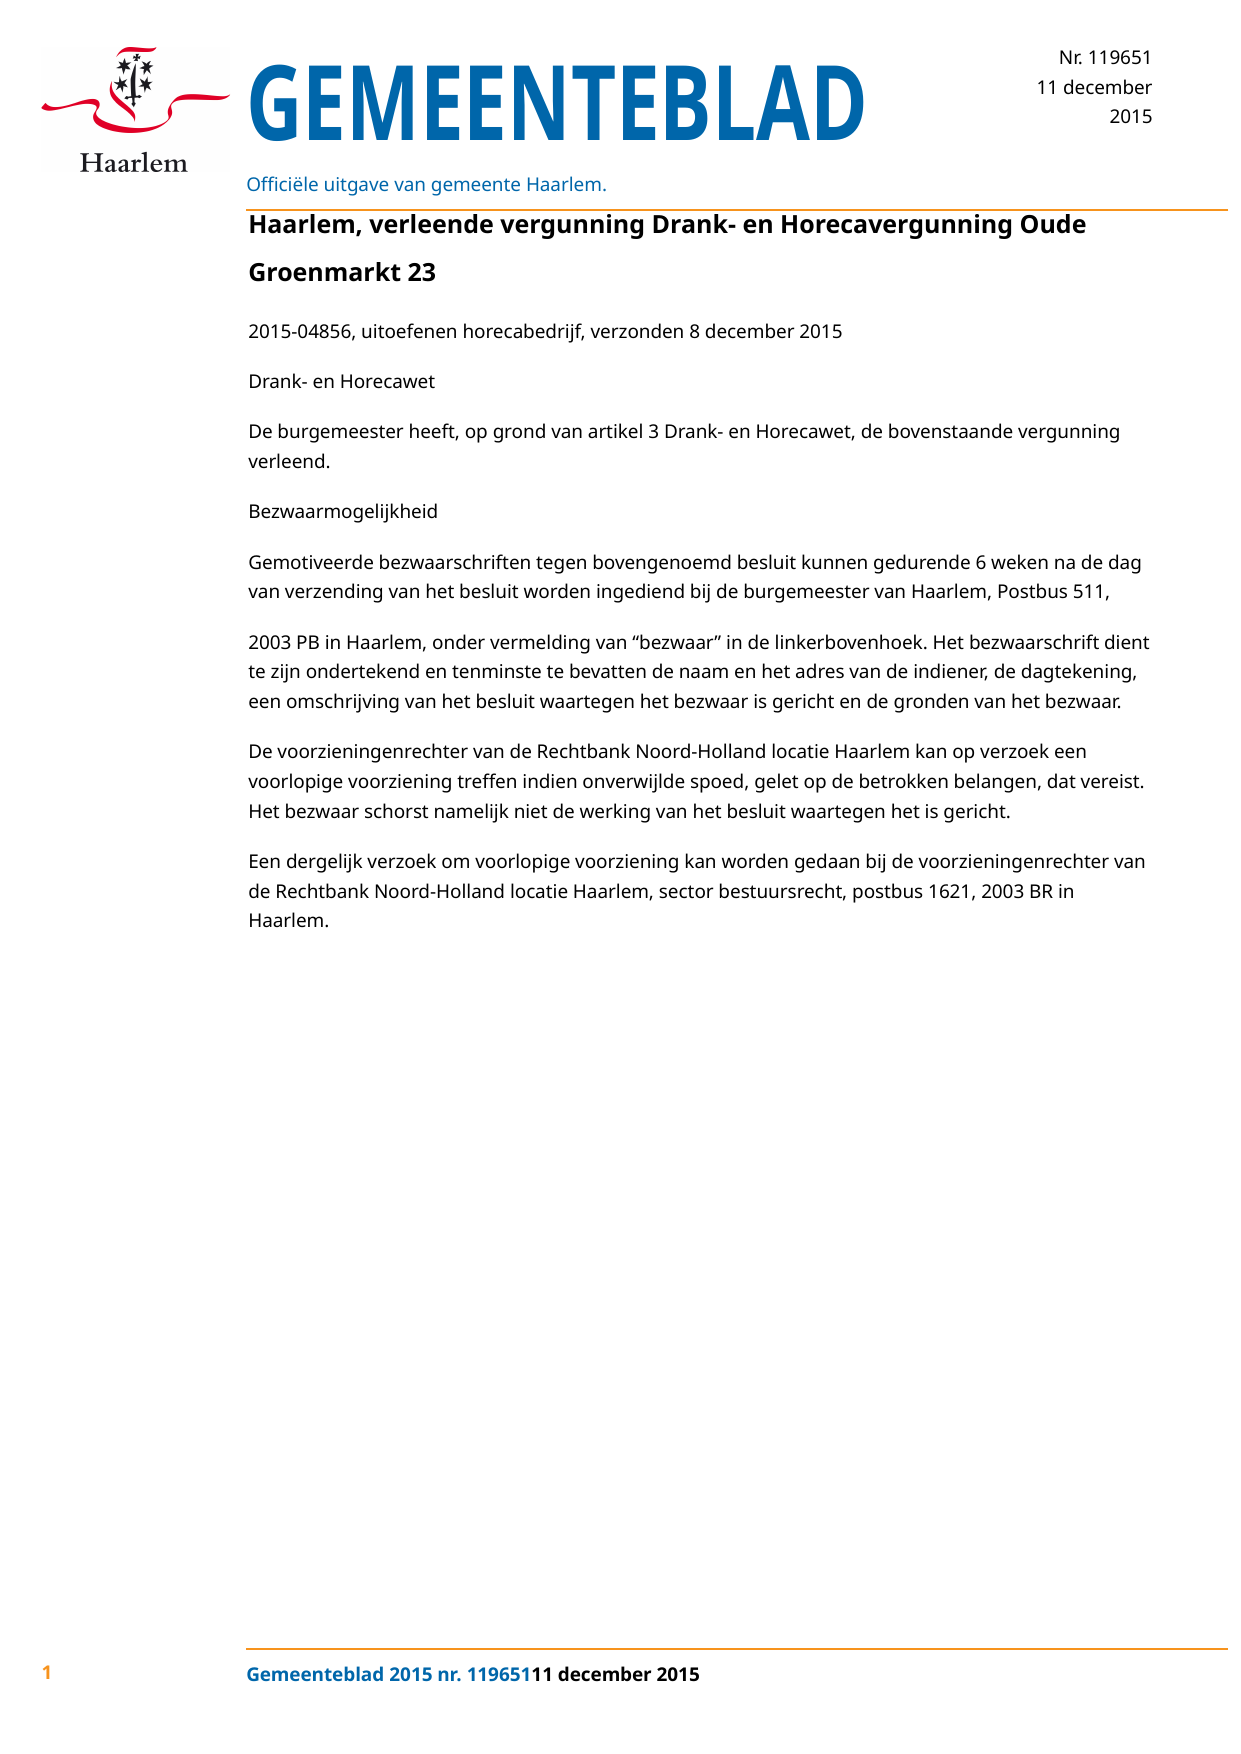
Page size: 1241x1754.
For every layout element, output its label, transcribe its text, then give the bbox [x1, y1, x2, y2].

text De burgemeester heeft, op grond van artikel 3 Drank- en Horecawet, de bovenstaande vergunning verleend. [248, 419, 1152, 474]
text Een dergelijk verzoek om voorlopige voorziening kan worden gedaan bij de voorzieningenrechter van de Rechtbank Noord-Holland locatie Haarlem, sector bestuursrecht, postbus 1621, 2003 BR in Haarlem. [248, 848, 1152, 933]
text 2003 PB in Haarlem, onder vermelding van “bezwaar” in de linkerbovenhoek. Het bezwaarschrift dient te zijn ondertekend en tenminste te bevatten de naam en het adres van de indiener, de dagtekening, een omschrijving van het besluit waartegen het bezwaar is gericht en de gronden van het bezwaar. [248, 629, 1152, 714]
text Drank- en Horecawet [248, 368, 1152, 394]
text De voorzieningenrechter van de Rechtbank Noord-Holland locatie Haarlem kan op verzoek een voorlopige voorziening treffen indien onverwijlde spoed, gelet op de betrokken belangen, dat vereist. Het bezwaar schorst namelijk niet de werking van het besluit waartegen het is gericht. [248, 739, 1152, 824]
text 2015-04856, uitoefenen horecabedrijf, verzonden 8 december 2015 [248, 318, 1152, 344]
text Gemotiveerde bezwaarschriften tegen bovengenoemd besluit kunnen gedurende 6 weken na de dag van verzending van het besluit worden ingediend bij de burgemeester van Haarlem, Postbus 511, [248, 549, 1152, 604]
text Bezwaarmogelijkheid [248, 499, 1152, 524]
text Haarlem, verleende vergunning Drank- en Horecavergunning Oude Groenmarkt 23 [248, 211, 1152, 288]
picture [41, 47, 231, 172]
